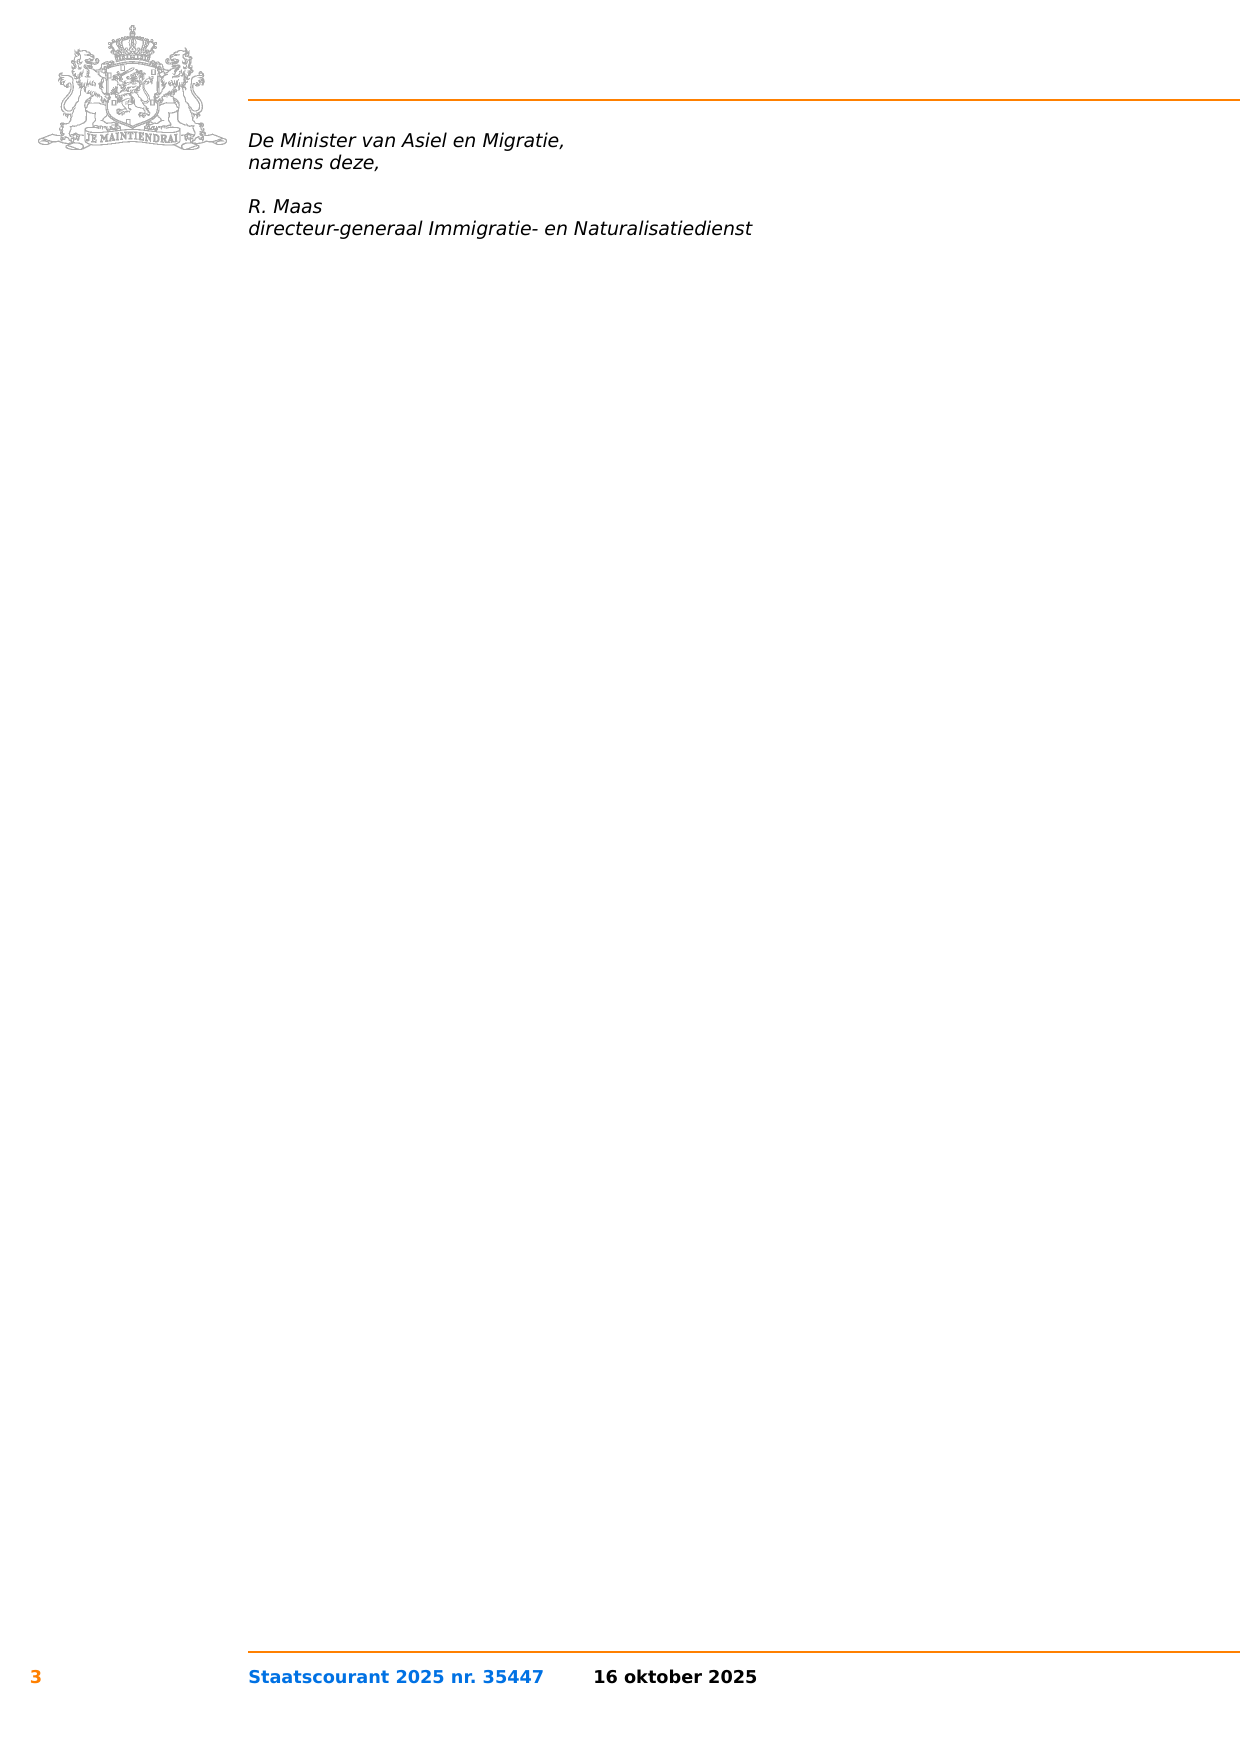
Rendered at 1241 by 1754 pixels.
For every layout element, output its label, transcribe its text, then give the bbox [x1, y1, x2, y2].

picture [38, 25, 227, 150]
text De Minister van Asiel en Migratie, namens deze, R. Maas directeur-generaal Immigratie- en Naturalisatiedienst [248, 130, 1163, 240]
